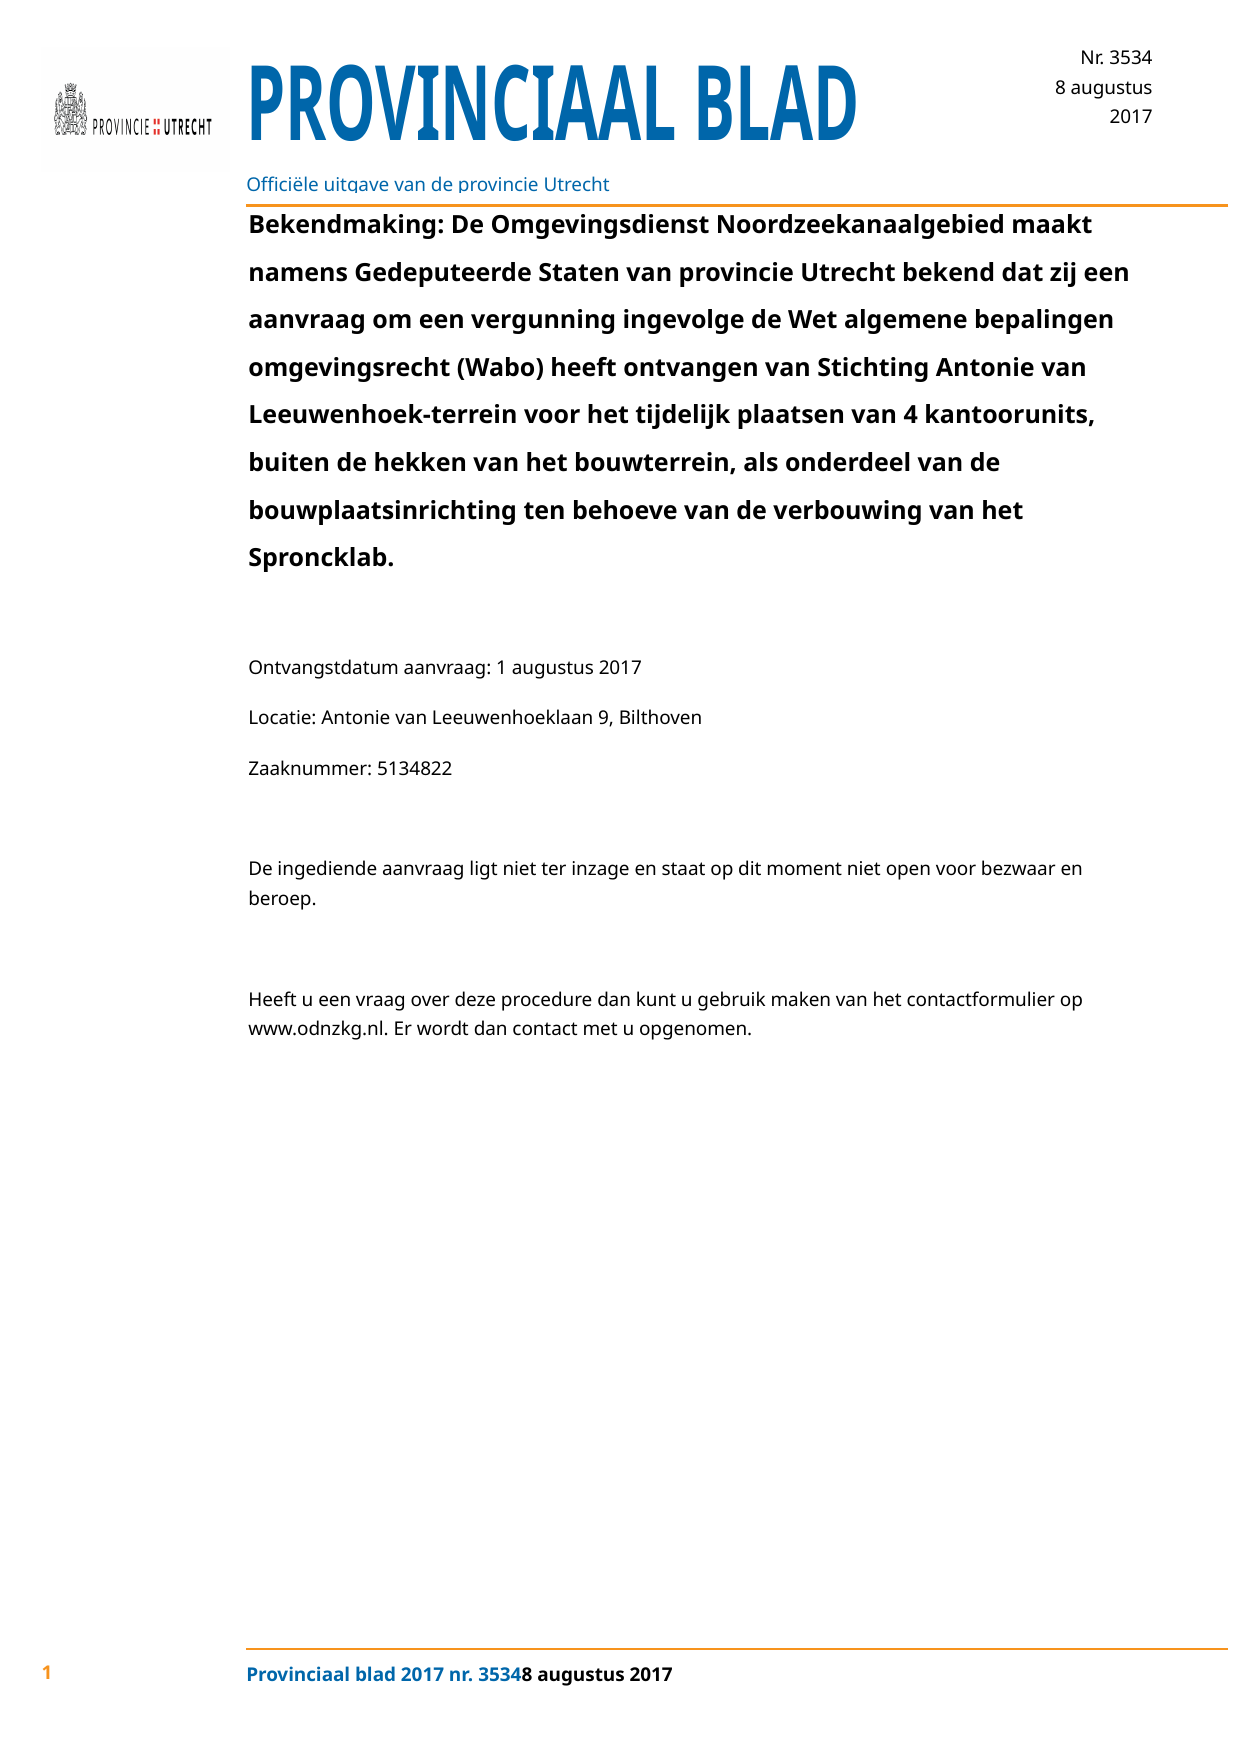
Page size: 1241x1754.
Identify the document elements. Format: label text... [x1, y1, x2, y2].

text Ontvangstdatum aanvraag: 1 augustus 2017 [248, 654, 1152, 680]
text Locatie: Antonie van Leeuwenhoeklaan 9, Bilthoven [248, 704, 1152, 730]
text Heeft u een vraag over deze procedure dan kunt u gebruik maken van het contactformulier op www.odnzkg.nl. Er wordt dan contact met u opgenomen. [248, 986, 1152, 1041]
text De ingediende aanvraag ligt niet ter inzage en staat op dit moment niet open voor bezwaar en beroep. [248, 856, 1152, 911]
picture [41, 47, 231, 172]
text Zaaknummer: 5134822 [248, 755, 1152, 781]
text Bekendmaking: De Omgevingsdienst Noordzeekanaalgebied maakt namens Gedeputeerde Staten van provincie Utrecht bekend dat zij een aanvraag om een vergunning ingevolge de Wet algemene bepalingen omgevingsrecht (Wabo) heeft ontvangen van Stichting Antonie van Leeuwenhoek-terrein voor het tijdelijk plaatsen van 4 kantoorunits, buiten de hekken van het bouwterrein, als onderdeel van de bouwplaatsinrichting ten behoeve van de verbouwing van het Sproncklab. [248, 207, 1152, 574]
